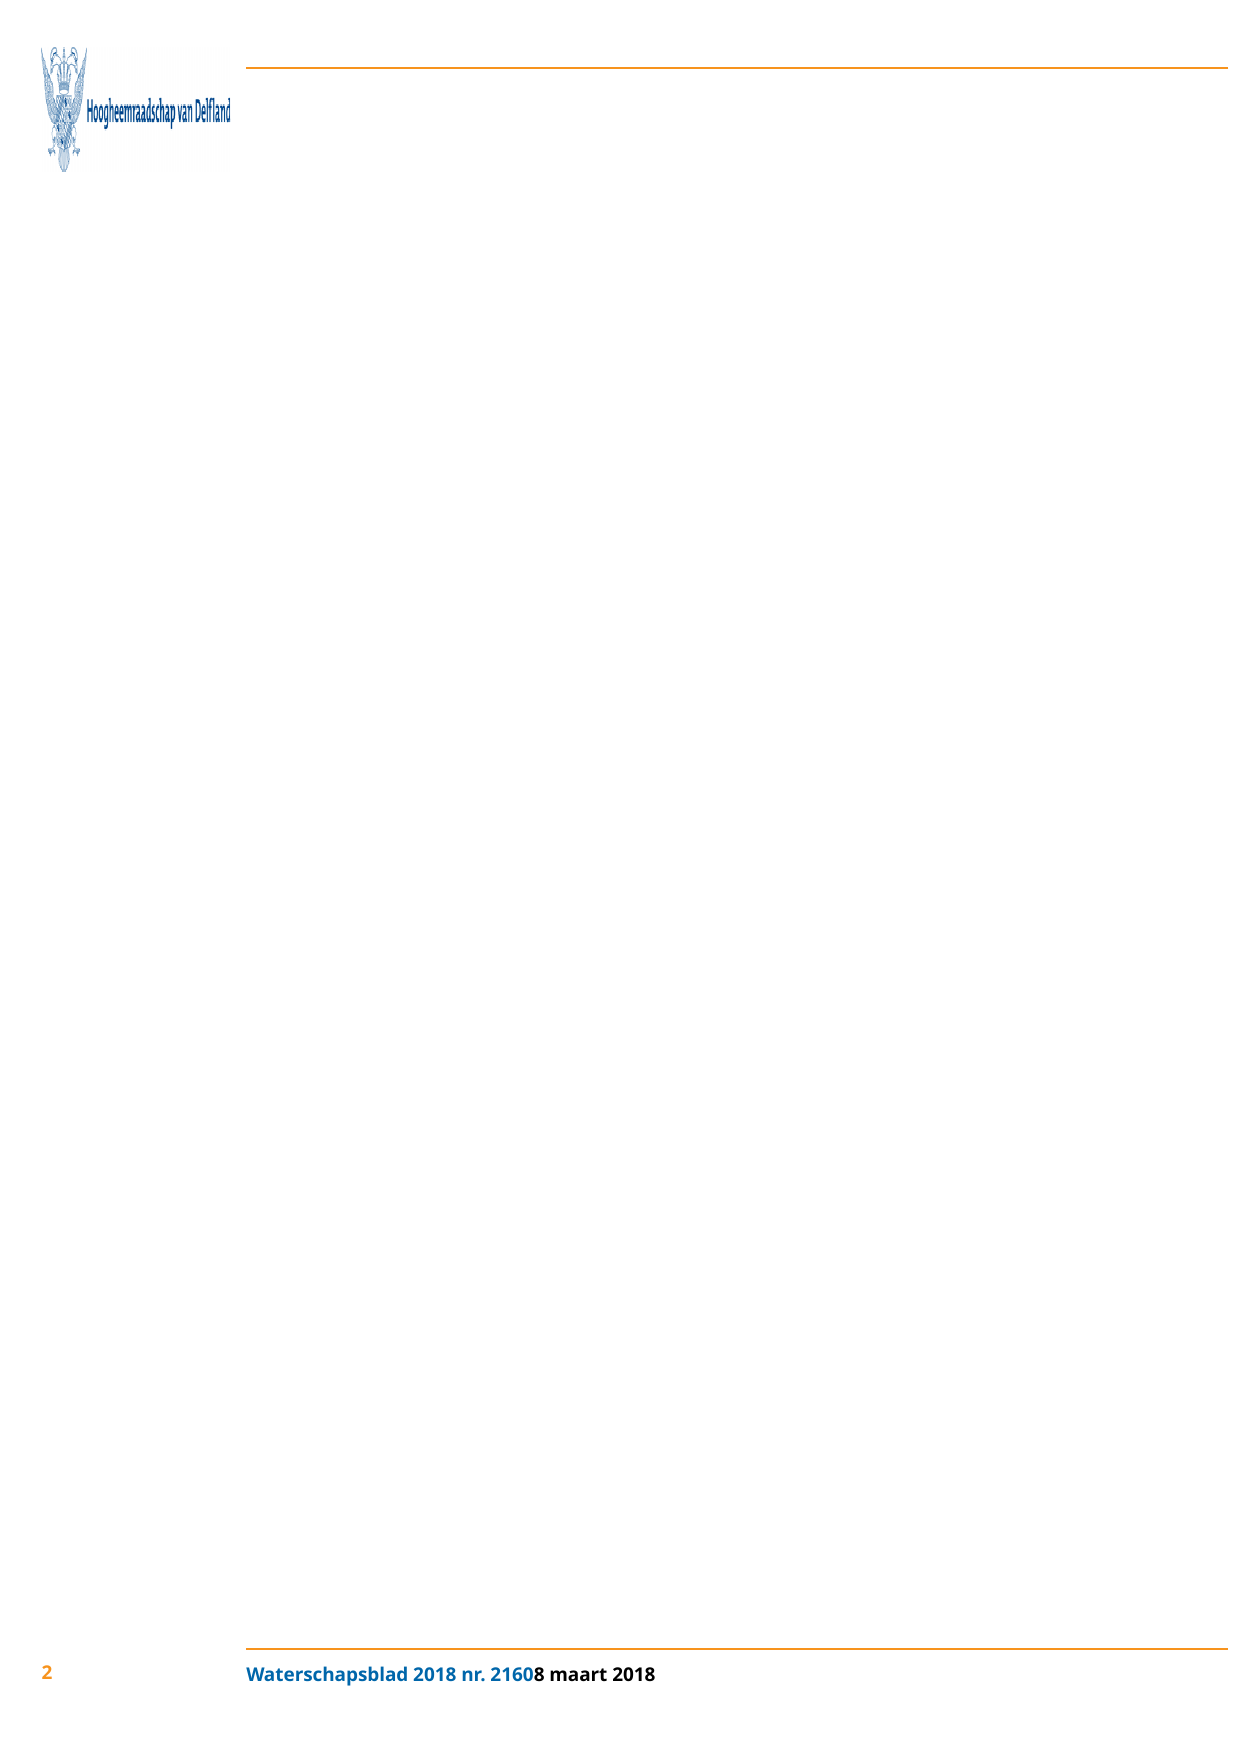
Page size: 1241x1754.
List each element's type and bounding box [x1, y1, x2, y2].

picture [41, 47, 231, 172]
